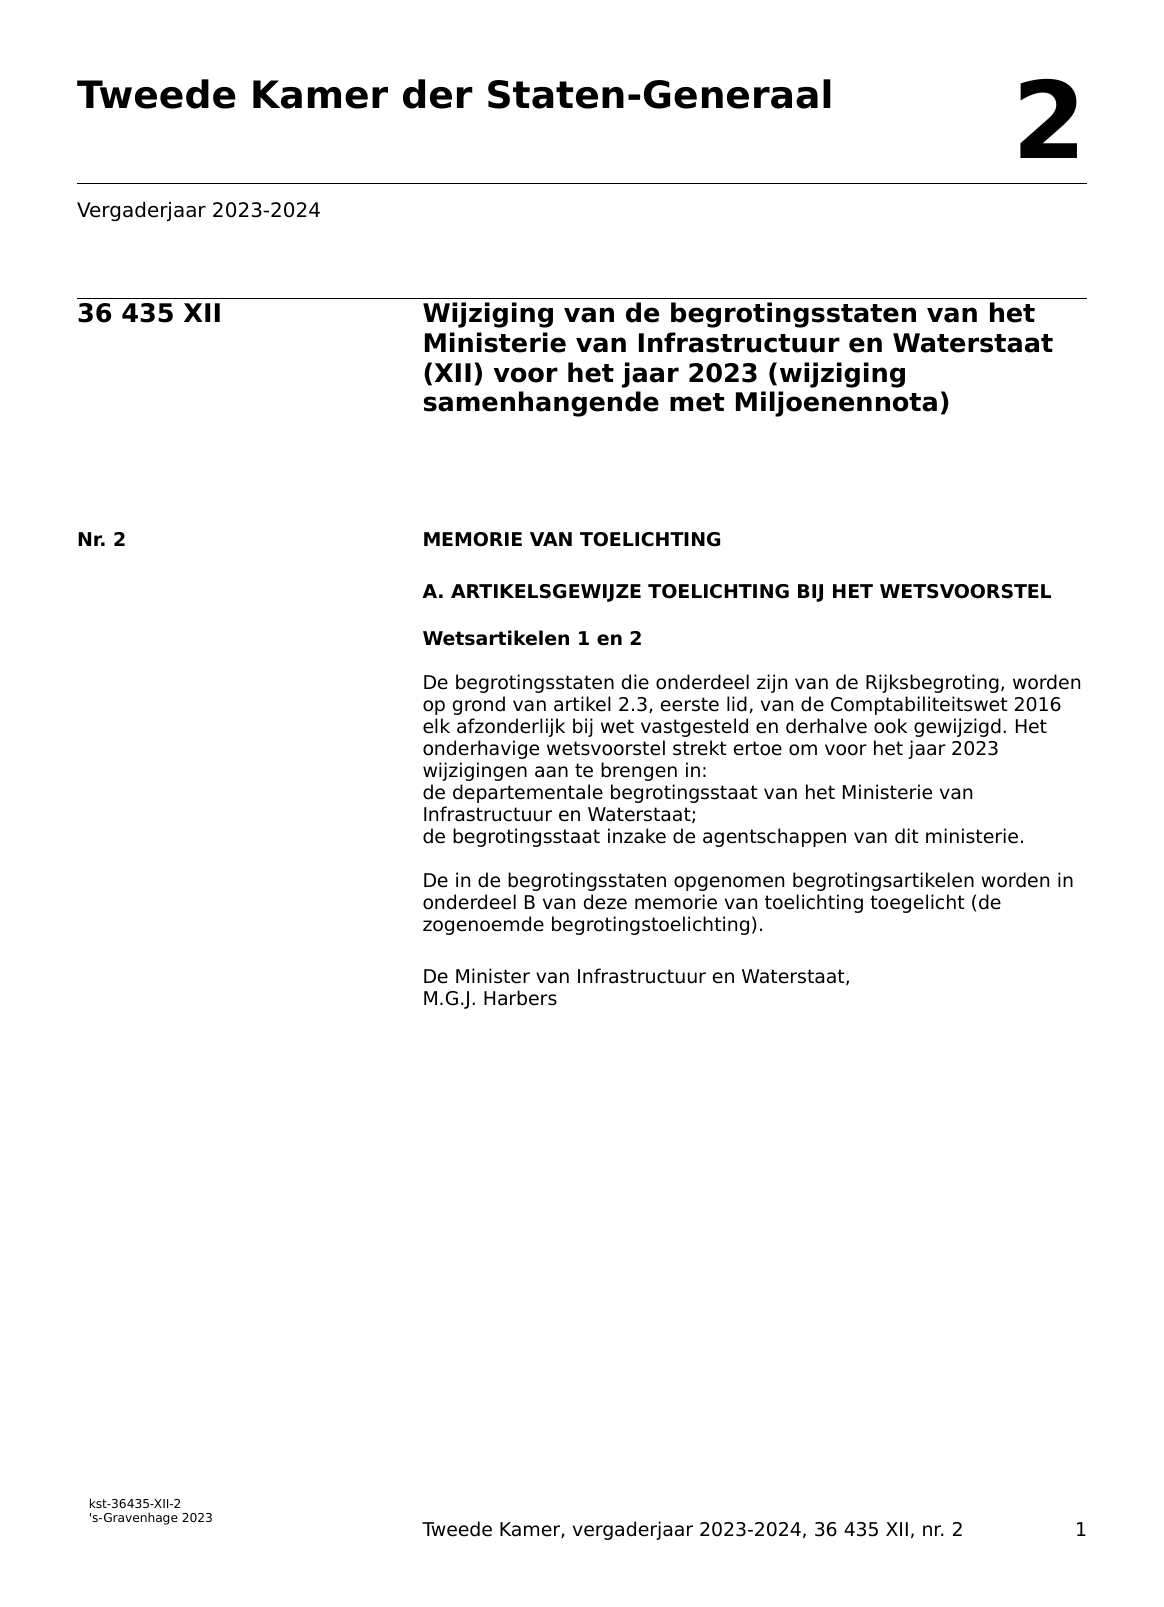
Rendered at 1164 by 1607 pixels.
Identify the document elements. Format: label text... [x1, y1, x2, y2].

subtitle 36 435 XII Wijziging van de begrotingsstaten van het Ministerie van Infrastructuur en Waterstaat (XII) voor het jaar 2023 (wijziging samenhangende met Miljoenennota) [77, 299, 1087, 418]
text De begrotingsstaten die onderdeel zijn van de Rijksbegroting, worden op grond van artikel 2.3, eerste lid, van de Comptabiliteitswet 2016 elk afzonderlijk bij wet vastgesteld en derhalve ook gewijzigd. Het onderhavige wetsvoorstel strekt ertoe om voor het jaar 2023 wijzigingen aan te brengen in: [422, 672, 1087, 782]
text kst-36435-XII-2 [88, 1497, 323, 1511]
table_header 2 [886, 59, 1087, 183]
text de departementale begrotingsstaat van het Ministerie van Infrastructuur en Waterstaat; [422, 782, 1087, 826]
table_cell Vergaderjaar 2023-2024 [77, 184, 1087, 298]
text 's-Gravenhage 2023 [88, 1511, 323, 1525]
subtitle Wetsartikelen 1 en 2 [422, 628, 1087, 650]
text De Minister van Infrastructuur en Waterstaat, M.G.J. Harbers [422, 966, 1087, 1010]
text de begrotingsstaat inzake de agentschappen van dit ministerie. [422, 826, 1087, 848]
subtitle Nr. 2 MEMORIE VAN TOELICHTING [77, 529, 1087, 551]
table_header Tweede Kamer der Staten-Generaal [77, 59, 886, 183]
text De in de begrotingsstaten opgenomen begrotingsartikelen worden in onderdeel B van deze memorie van toelichting toegelicht (de zogenoemde begrotingstoelichting). [422, 870, 1087, 936]
subtitle A. ARTIKELSGEWIJZE TOELICHTING BIJ HET WETSVOORSTEL [422, 581, 1087, 603]
